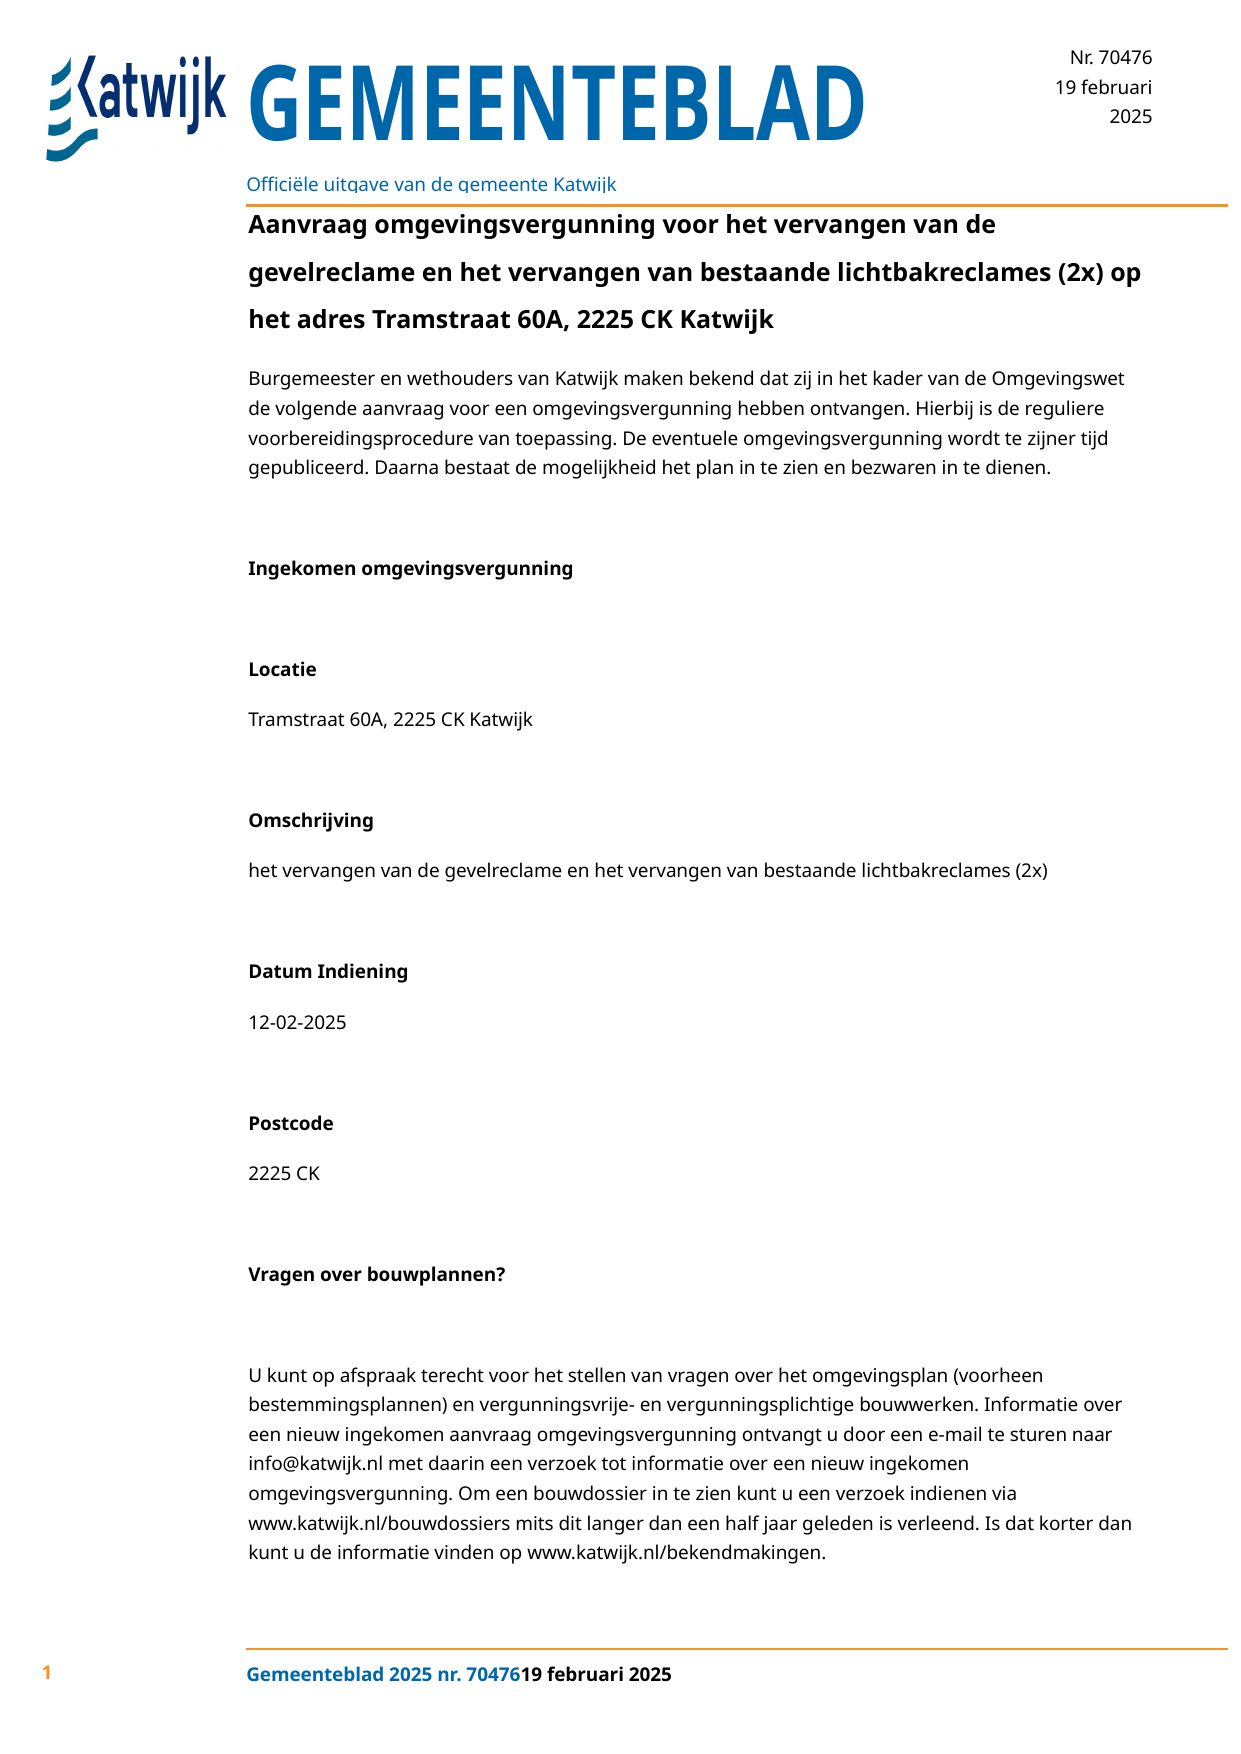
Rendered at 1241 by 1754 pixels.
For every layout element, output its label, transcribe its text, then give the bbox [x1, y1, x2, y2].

text Postcode [248, 1110, 1152, 1135]
text Aanvraag omgevingsvergunning voor het vervangen van de gevelreclame en het vervangen van bestaande lichtbakreclames (2x) op het adres Tramstraat 60A, 2225 CK Katwijk [248, 207, 1152, 336]
text Ingekomen omgevingsvergunning [248, 555, 1152, 581]
text het vervangen van de gevelreclame en het vervangen van bestaande lichtbakreclames (2x) [248, 858, 1152, 883]
text 2225 CK [248, 1160, 1152, 1186]
picture [41, 47, 231, 172]
text Burgemeester en wethouders van Katwijk maken bekend dat zij in het kader van de Omgevingswet de volgende aanvraag voor een omgevingsvergunning hebben ontvangen. Hierbij is de reguliere voorbereidingsprocedure van toepassing. De eventuele omgevingsvergunning wordt te zijner tijd gepubliceerd. Daarna bestaat de mogelijkheid het plan in te zien en bezwaren in te dienen. [248, 366, 1152, 480]
text Omschrijving [248, 807, 1152, 833]
text Datum Indiening [248, 958, 1152, 984]
text Locatie [248, 656, 1152, 682]
text U kunt op afspraak terecht voor het stellen van vragen over het omgevingsplan (voorheen bestemmingsplannen) en vergunningsvrije- en vergunningsplichtige bouwwerken. Informatie over een nieuw ingekomen aanvraag omgevingsvergunning ontvangt u door een e-mail te sturen naar info@katwijk.nl met daarin een verzoek tot informatie over een nieuw ingekomen omgevingsvergunning. Om een bouwdossier in te zien kunt u een verzoek indienen via www.katwijk.nl/bouwdossiers mits dit langer dan een half jaar geleden is verleend. Is dat korter dan kunt u de informatie vinden op www.katwijk.nl/bekendmakingen. [248, 1362, 1152, 1565]
text Tramstraat 60A, 2225 CK Katwijk [248, 706, 1152, 732]
text 12-02-2025 [248, 1009, 1152, 1034]
text Vragen over bouwplannen? [248, 1261, 1152, 1287]
